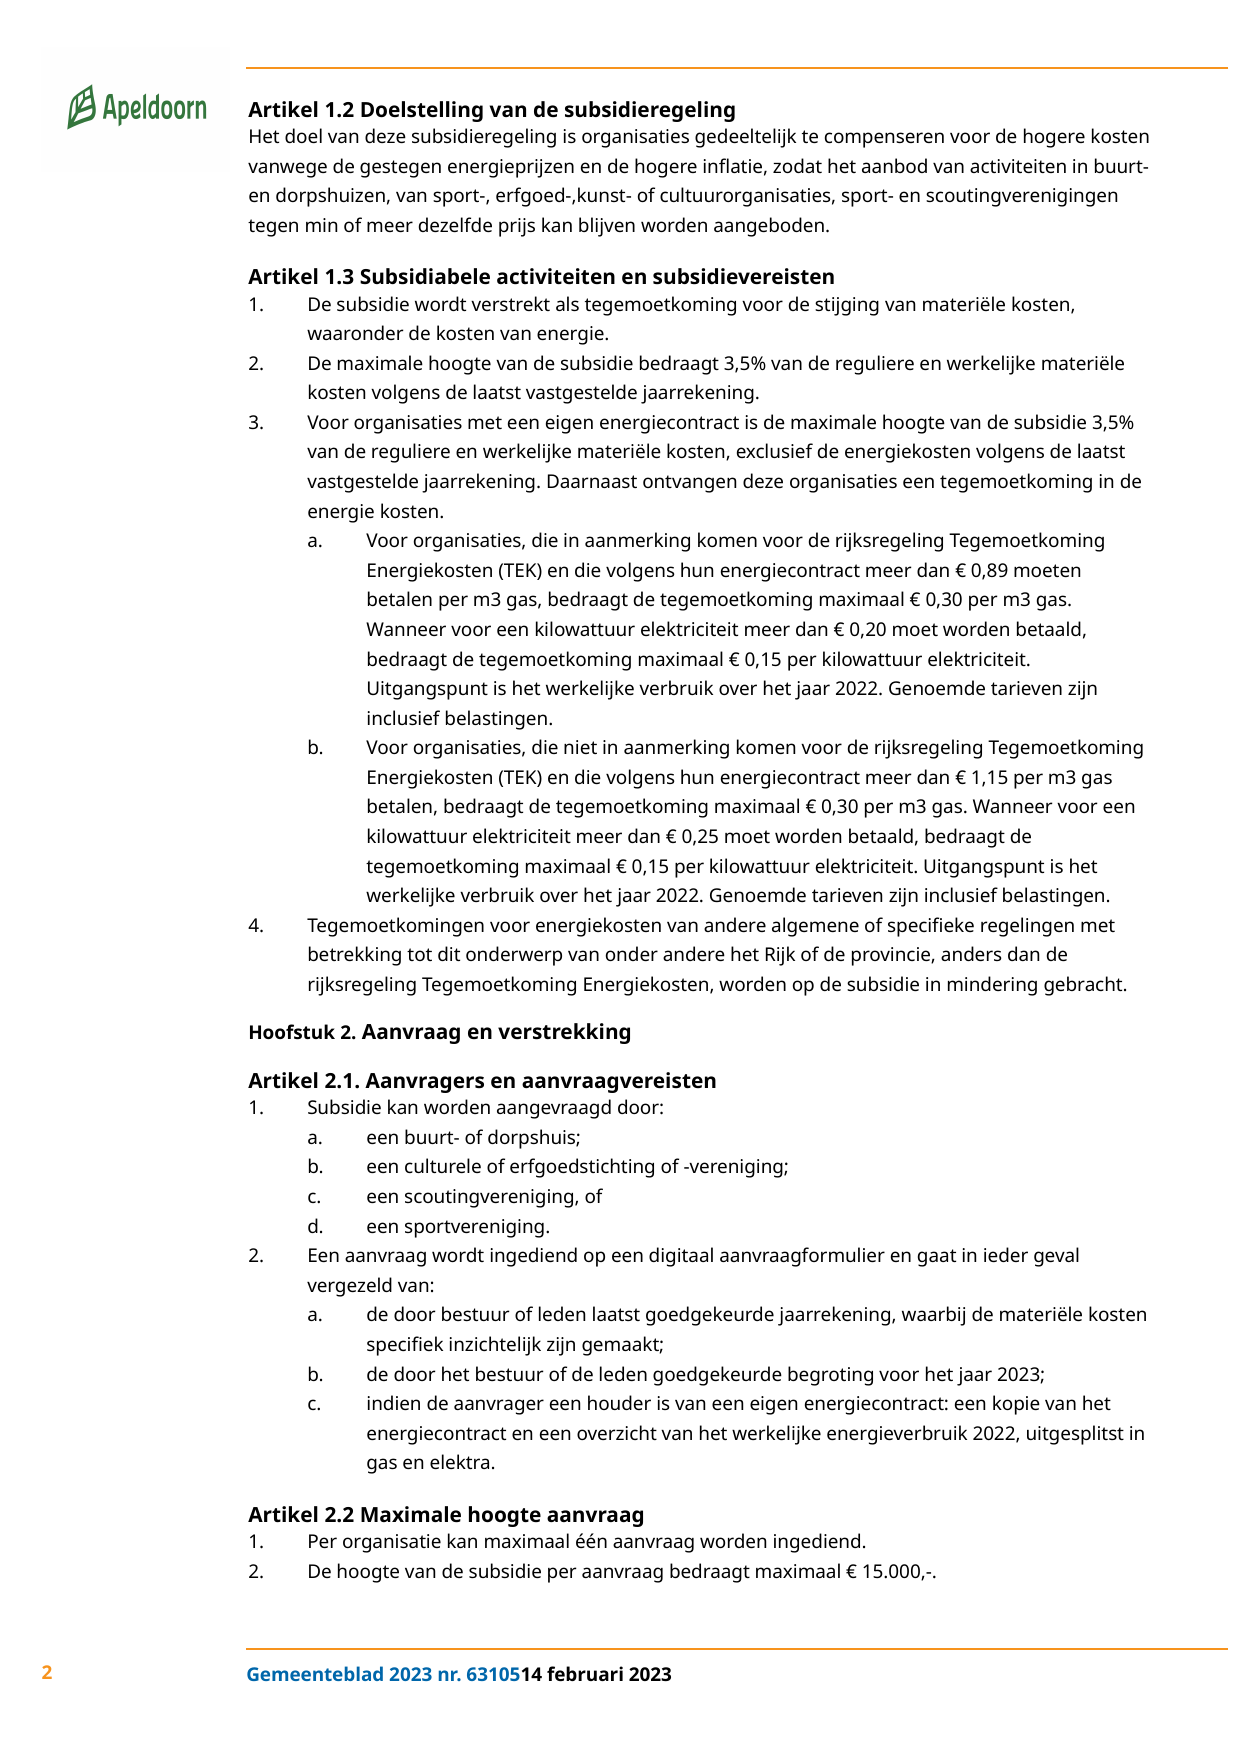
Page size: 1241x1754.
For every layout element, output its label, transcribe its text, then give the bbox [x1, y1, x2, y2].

list Subsidie kan worden aangevraagd door: [248, 1094, 1152, 1120]
list de door het bestuur of de leden goedgekeurde begroting voor het jaar 2023; [307, 1361, 1152, 1387]
text Artikel 2.2 Maximale hoogte aanvraag [248, 1500, 1152, 1528]
list De subsidie wordt verstrekt als tegemoetkoming voor de stijging van materiële kosten, waaronder de kosten van energie. [248, 291, 1152, 346]
list De hoogte van de subsidie per aanvraag bedraagt maximaal € 15.000,-. [248, 1558, 1152, 1584]
list de door bestuur of leden laatst goedgekeurde jaarrekening, waarbij de materiële kosten specifiek inzichtelijk zijn gemaakt; [307, 1302, 1152, 1357]
text Artikel 1.3 Subsidiabele activiteiten en subsidievereisten [248, 262, 1152, 291]
picture [41, 47, 231, 172]
text Artikel 1.2 Doelstelling van de subsidieregeling [248, 95, 1152, 123]
list een scoutingvereniging, of [307, 1183, 1152, 1209]
list een buurt- of dorpshuis; [307, 1124, 1152, 1150]
list Voor organisaties, die niet in aanmerking komen voor de rijksregeling Tegemoetkoming Energiekosten (TEK) en die volgens hun energiecontract meer dan € 1,15 per m3 gas betalen, bedraagt de tegemoetkoming maximaal € 0,30 per m3 gas. Wanneer voor een kilowattuur elektriciteit meer dan € 0,25 moet worden betaald, bedraagt de tegemoetkoming maximaal € 0,15 per kilowattuur elektriciteit. Uitgangspunt is het werkelijke verbruik over het jaar 2022. Genoemde tarieven zijn inclusief belastingen. [307, 734, 1152, 908]
list Per organisatie kan maximaal één aanvraag worden ingediend. [248, 1528, 1152, 1554]
list De maximale hoogte van de subsidie bedraagt 3,5% van de reguliere en werkelijke materiële kosten volgens de laatst vastgestelde jaarrekening. [248, 350, 1152, 405]
list een culturele of erfgoedstichting of -vereniging; [307, 1154, 1152, 1179]
text Het doel van deze subsidieregeling is organisaties gedeeltelijk te compenseren voor de hogere kosten vanwege de gestegen energieprijzen en de hogere inflatie, zodat het aanbod van activiteiten in buurt- en dorpshuizen, van sport-, erfgoed-,kunst- of cultuurorganisaties, sport- en scoutingverenigingen tegen min of meer dezelfde prijs kan blijven worden aangeboden. [248, 123, 1152, 238]
list indien de aanvrager een houder is van een eigen energiecontract: een kopie van het energiecontract en een overzicht van het werkelijke energieverbruik 2022, uitgesplitst in gas en elektra. [307, 1390, 1152, 1475]
list Tegemoetkomingen voor energiekosten van andere algemene of specifieke regelingen met betrekking tot dit onderwerp van onder andere het Rijk of de provincie, anders dan de rijksregeling Tegemoetkoming Energiekosten, worden op de subsidie in mindering gebracht. [248, 912, 1152, 997]
list Een aanvraag wordt ingediend op een digitaal aanvraagformulier en gaat in ieder geval vergezeld van: [248, 1242, 1152, 1298]
text Hoofstuk 2. Aanvraag en verstrekking [248, 1017, 1152, 1045]
list Voor organisaties, die in aanmerking komen voor de rijksregeling Tegemoetkoming Energiekosten (TEK) en die volgens hun energiecontract meer dan € 0,89 moeten betalen per m3 gas, bedraagt de tegemoetkoming maximaal € 0,30 per m3 gas. Wanneer voor een kilowattuur elektriciteit meer dan € 0,20 moet worden betaald, bedraagt de tegemoetkoming maximaal € 0,15 per kilowattuur elektriciteit. Uitgangspunt is het werkelijke verbruik over het jaar 2022. Genoemde tarieven zijn inclusief belastingen. [307, 527, 1152, 731]
list een sportvereniging. [307, 1213, 1152, 1239]
text Artikel 2.1. Aanvragers en aanvraagvereisten [248, 1066, 1152, 1094]
list Voor organisaties met een eigen energiecontract is de maximale hoogte van de subsidie 3,5% van de reguliere en werkelijke materiële kosten, exclusief de energiekosten volgens de laatst vastgestelde jaarrekening. Daarnaast ontvangen deze organisaties een tegemoetkoming in de energie kosten. [248, 409, 1152, 524]
